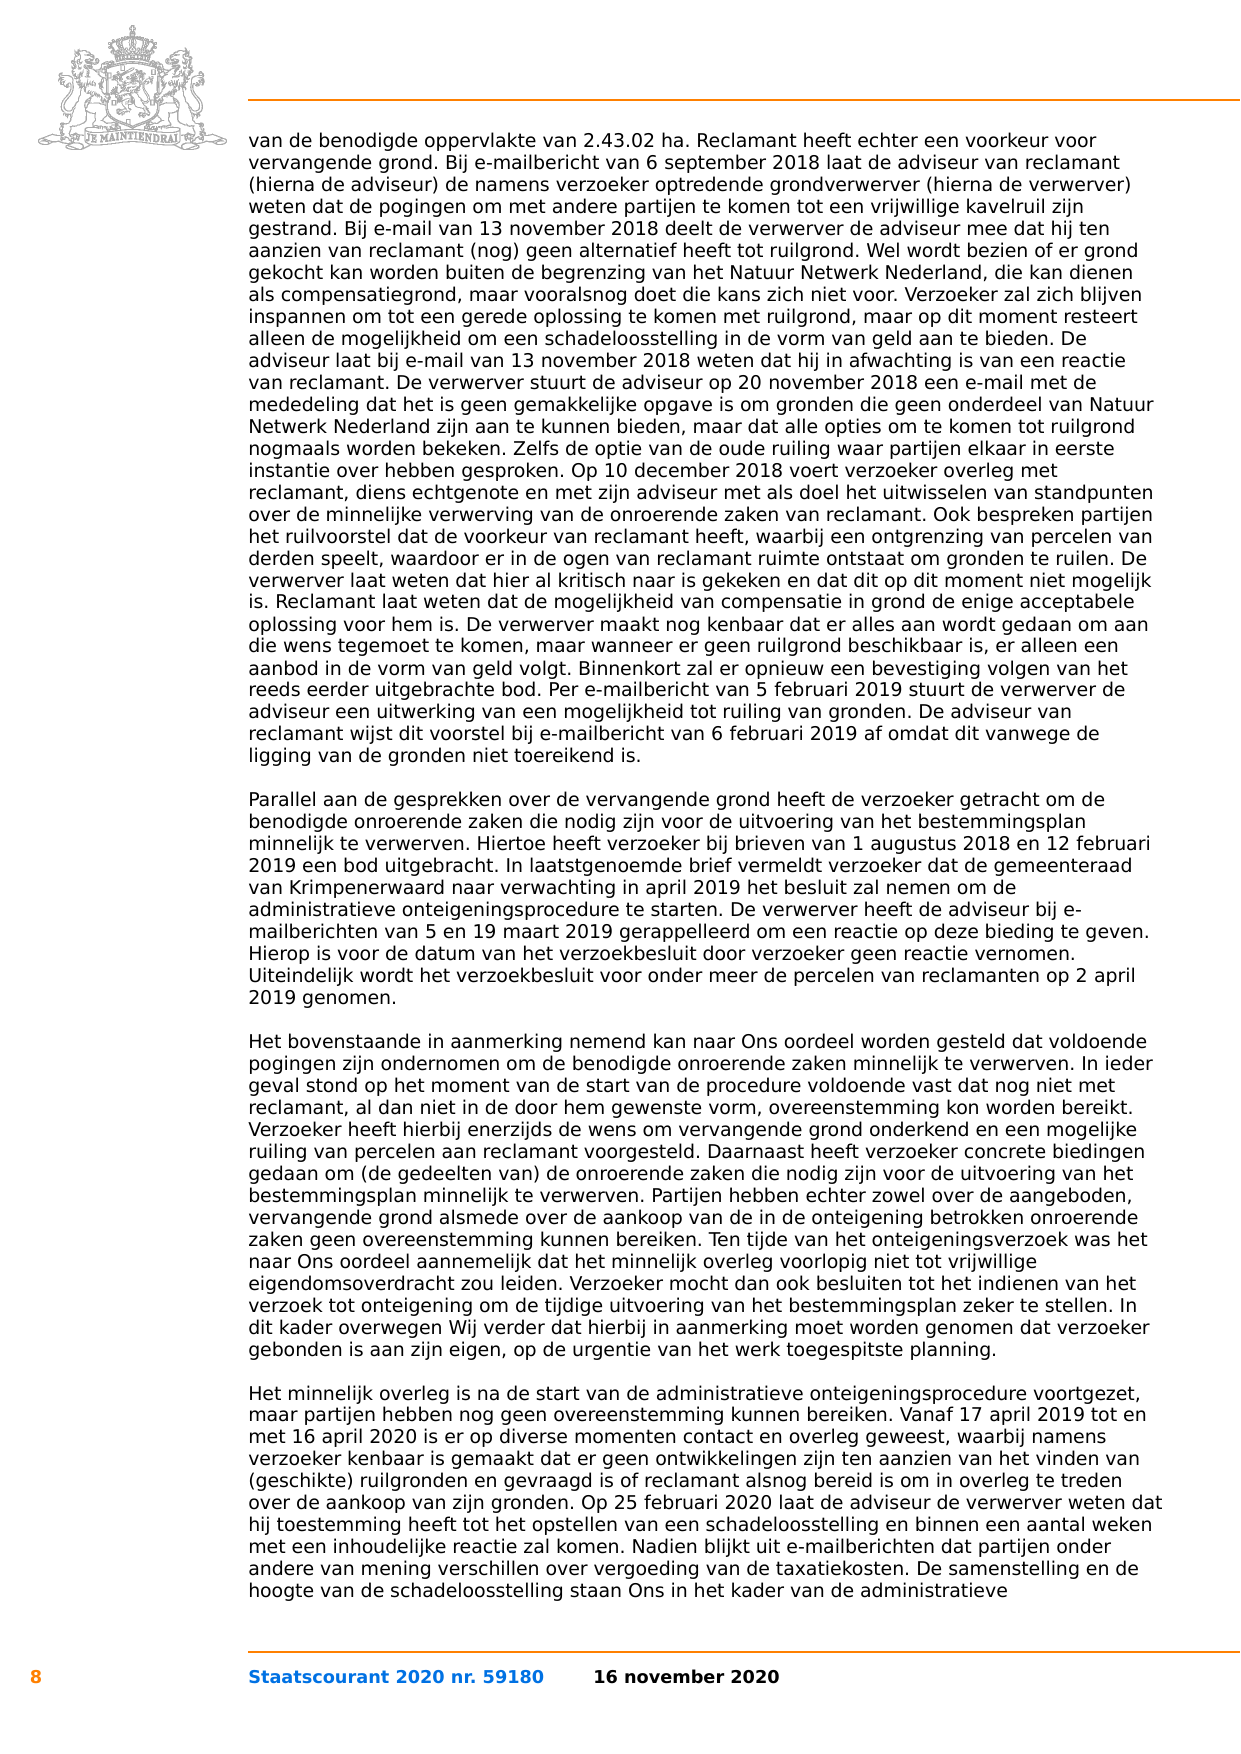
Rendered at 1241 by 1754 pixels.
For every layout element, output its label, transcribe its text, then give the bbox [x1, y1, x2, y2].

text Het minnelijk overleg is na de start van de administratieve onteigeningsprocedure voortgezet, maar partijen hebben nog geen overeenstemming kunnen bereiken. Vanaf 17 april 2019 tot en met 16 april 2020 is er op diverse momenten contact en overleg geweest, waarbij namens verzoeker kenbaar is gemaakt dat er geen ontwikkelingen zijn ten aanzien van het vinden van (geschikte) ruilgronden en gevraagd is of reclamant alsnog bereid is om in overleg te treden over de aankoop van zijn gronden. Op 25 februari 2020 laat de adviseur de verwerver weten dat hij toestemming heeft tot het opstellen van een schadeloosstelling en binnen een aantal weken met een inhoudelijke reactie zal komen. Nadien blijkt uit e-mailberichten dat partijen onder andere van mening verschillen over vergoeding van de taxatiekosten. De samenstelling en de hoogte van de schadeloosstelling staan Ons in het kader van de administratieve [248, 1382, 1163, 1602]
picture [38, 25, 227, 150]
text Het bovenstaande in aanmerking nemend kan naar Ons oordeel worden gesteld dat voldoende pogingen zijn ondernomen om de benodigde onroerende zaken minnelijk te verwerven. In ieder geval stond op het moment van de start van de procedure voldoende vast dat nog niet met reclamant, al dan niet in de door hem gewenste vorm, overeenstemming kon worden bereikt. Verzoeker heeft hierbij enerzijds de wens om vervangende grond onderkend en een mogelijke ruiling van percelen aan reclamant voorgesteld. Daarnaast heeft verzoeker concrete biedingen gedaan om (de gedeelten van) de onroerende zaken die nodig zijn voor de uitvoering van het bestemmingsplan minnelijk te verwerven. Partijen hebben echter zowel over de aangeboden, vervangende grond alsmede over de aankoop van de in de onteigening betrokken onroerende zaken geen overeenstemming kunnen bereiken. Ten tijde van het onteigeningsverzoek was het naar Ons oordeel aannemelijk dat het minnelijk overleg voorlopig niet tot vrijwillige eigendomsoverdracht zou leiden. Verzoeker mocht dan ook besluiten tot het indienen van het verzoek tot onteigening om de tijdige uitvoering van het bestemmingsplan zeker te stellen. In dit kader overwegen Wij verder dat hierbij in aanmerking moet worden genomen dat verzoeker gebonden is aan zijn eigen, op de urgentie van het werk toegespitste planning. [248, 1031, 1163, 1361]
text van de benodigde oppervlakte van 2.43.02 ha. Reclamant heeft echter een voorkeur voor vervangende grond. Bij e-mailbericht van 6 september 2018 laat de adviseur van reclamant (hierna de adviseur) de namens verzoeker optredende grondverwerver (hierna de verwerver) weten dat de pogingen om met andere partijen te komen tot een vrijwillige kavelruil zijn gestrand. Bij e-mail van 13 november 2018 deelt de verwerver de adviseur mee dat hij ten aanzien van reclamant (nog) geen alternatief heeft tot ruilgrond. Wel wordt bezien of er grond gekocht kan worden buiten de begrenzing van het Natuur Netwerk Nederland, die kan dienen als compensatiegrond, maar vooralsnog doet die kans zich niet voor. Verzoeker zal zich blijven inspannen om tot een gerede oplossing te komen met ruilgrond, maar op dit moment resteert alleen de mogelijkheid om een schadeloosstelling in de vorm van geld aan te bieden. De adviseur laat bij e-mail van 13 november 2018 weten dat hij in afwachting is van een reactie van reclamant. De verwerver stuurt de adviseur op 20 november 2018 een e-mail met de mededeling dat het is geen gemakkelijke opgave is om gronden die geen onderdeel van Natuur Netwerk Nederland zijn aan te kunnen bieden, maar dat alle opties om te komen tot ruilgrond nogmaals worden bekeken. Zelfs de optie van de oude ruiling waar partijen elkaar in eerste instantie over hebben gesproken. Op 10 december 2018 voert verzoeker overleg met reclamant, diens echtgenote en met zijn adviseur met als doel het uitwisselen van standpunten over de minnelijke verwerving van de onroerende zaken van reclamant. Ook bespreken partijen het ruilvoorstel dat de voorkeur van reclamant heeft, waarbij een ontgrenzing van percelen van derden speelt, waardoor er in de ogen van reclamant ruimte ontstaat om gronden te ruilen. De verwerver laat weten dat hier al kritisch naar is gekeken en dat dit op dit moment niet mogelijk is. Reclamant laat weten dat de mogelijkheid van compensatie in grond de enige acceptabele oplossing voor hem is. De verwerver maakt nog kenbaar dat er alles aan wordt gedaan om aan die wens tegemoet te komen, maar wanneer er geen ruilgrond beschikbaar is, er alleen een aanbod in de vorm van geld volgt. Binnenkort zal er opnieuw een bevestiging volgen van het reeds eerder uitgebrachte bod. Per e-mailbericht van 5 februari 2019 stuurt de verwerver de adviseur een uitwerking van een mogelijkheid tot ruiling van gronden. De adviseur van reclamant wijst dit voorstel bij e-mailbericht van 6 februari 2019 af omdat dit vanwege de ligging van de gronden niet toereikend is. [248, 130, 1163, 767]
text Parallel aan de gesprekken over de vervangende grond heeft de verzoeker getracht om de benodigde onroerende zaken die nodig zijn voor de uitvoering van het bestemmingsplan minnelijk te verwerven. Hiertoe heeft verzoeker bij brieven van 1 augustus 2018 en 12 februari 2019 een bod uitgebracht. In laatstgenoemde brief vermeldt verzoeker dat de gemeenteraad van Krimpenerwaard naar verwachting in april 2019 het besluit zal nemen om de administratieve onteigeningsprocedure te starten. De verwerver heeft de adviseur bij e-mailberichten van 5 en 19 maart 2019 gerappelleerd om een reactie op deze bieding te geven. Hierop is voor de datum van het verzoekbesluit door verzoeker geen reactie vernomen. Uiteindelijk wordt het verzoekbesluit voor onder meer de percelen van reclamanten op 2 april 2019 genomen. [248, 789, 1163, 1009]
